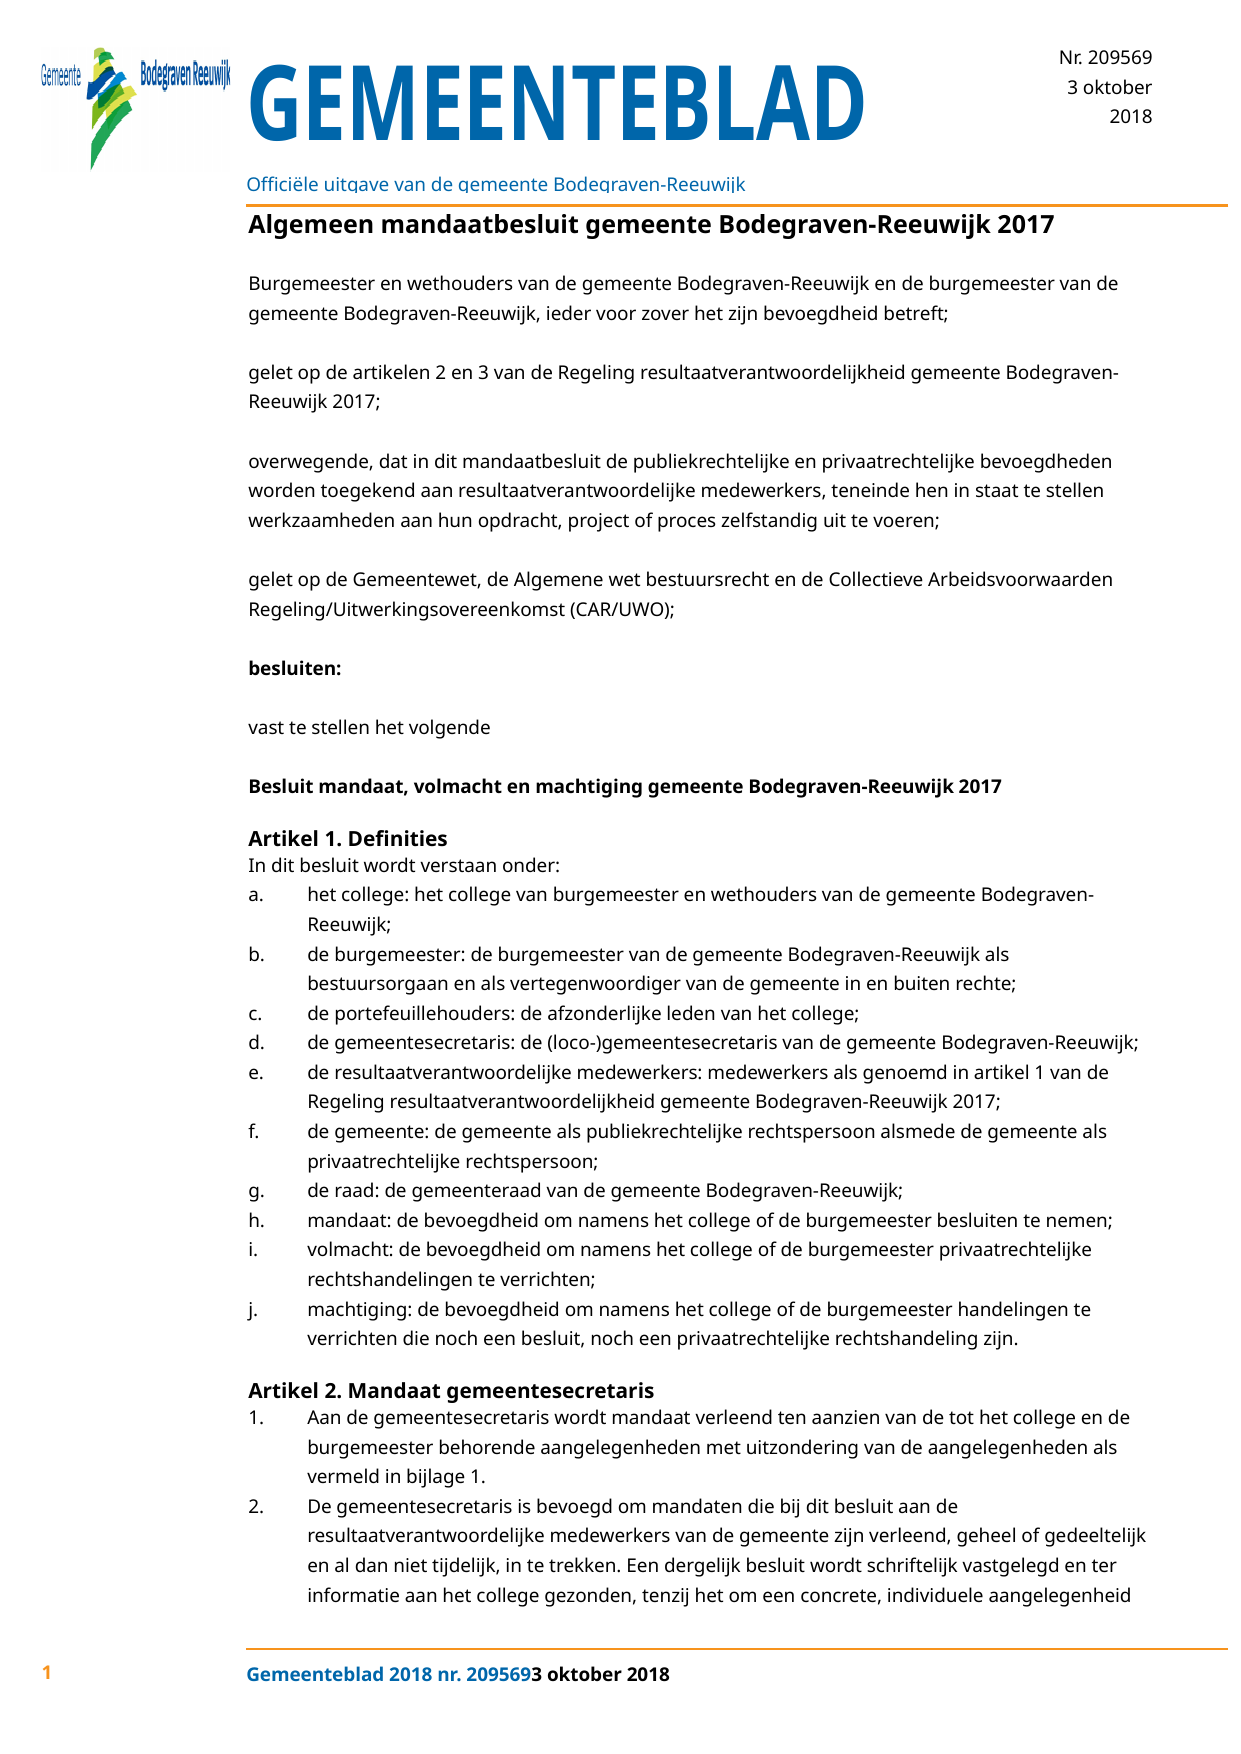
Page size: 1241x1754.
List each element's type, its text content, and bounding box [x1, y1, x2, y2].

list machtiging: de bevoegdheid om namens het college of de burgemeester handelingen te verrichten die noch een besluit, noch een privaatrechtelijke rechtshandeling zijn. [248, 1296, 1152, 1351]
list de resultaatverantwoordelijke medewerkers: medewerkers als genoemd in artikel 1 van de Regeling resultaatverantwoordelijkheid gemeente Bodegraven-Reeuwijk 2017; [248, 1059, 1152, 1114]
text Artikel 2. Mandaat gemeentesecretaris [248, 1376, 1152, 1404]
list de raad: de gemeenteraad van de gemeente Bodegraven-Reeuwijk; [248, 1177, 1152, 1203]
text In dit besluit wordt verstaan onder: [248, 852, 1152, 878]
list De gemeentesecretaris is bevoegd om mandaten die bij dit besluit aan de resultaatverantwoordelijke medewerkers van de gemeente zijn verleend, geheel of gedeeltelijk en al dan niet tijdelijk, in te trekken. Een dergelijk besluit wordt schriftelijk vastgelegd en ter informatie aan het college gezonden, tenzij het om een concrete, individuele aangelegenheid [248, 1493, 1152, 1607]
text Burgemeester en wethouders van de gemeente Bodegraven-Reeuwijk en de burgemeester van de gemeente Bodegraven-Reeuwijk, ieder voor zover het zijn bevoegdheid betreft; [248, 270, 1152, 326]
list mandaat: de bevoegdheid om namens het college of de burgemeester besluiten te nemen; [248, 1207, 1152, 1233]
text vast te stellen het volgende [248, 714, 1152, 740]
text gelet op de artikelen 2 en 3 van de Regeling resultaatverantwoordelijkheid gemeente Bodegraven-Reeuwijk 2017; [248, 359, 1152, 414]
list de gemeente: de gemeente als publiekrechtelijke rechtspersoon alsmede de gemeente als privaatrechtelijke rechtspersoon; [248, 1118, 1152, 1174]
text gelet op de Gemeentewet, de Algemene wet bestuursrecht en de Collectieve Arbeidsvoorwaarden Regeling/Uitwerkingsovereenkomst (CAR/UWO); [248, 566, 1152, 621]
list volmacht: de bevoegdheid om namens het college of de burgemeester privaatrechtelijke rechtshandelingen te verrichten; [248, 1237, 1152, 1292]
text overwegende, dat in dit mandaatbesluit de publiekrechtelijke en privaatrechtelijke bevoegdheden worden toegekend aan resultaatverantwoordelijke medewerkers, teneinde hen in staat te stellen werkzaamheden aan hun opdracht, project of proces zelfstandig uit te voeren; [248, 448, 1152, 533]
list Aan de gemeentesecretaris wordt mandaat verleend ten aanzien van de tot het college en de burgemeester behorende aangelegenheden met uitzondering van de aangelegenheden als vermeld in bijlage 1. [248, 1404, 1152, 1489]
list de burgemeester: de burgemeester van de gemeente Bodegraven-Reeuwijk als bestuursorgaan en als vertegenwoordiger van de gemeente in en buiten rechte; [248, 941, 1152, 996]
text Besluit mandaat, volmacht en machtiging gemeente Bodegraven-Reeuwijk 2017 [248, 773, 1152, 799]
list de gemeentesecretaris: de (loco-)gemeentesecretaris van de gemeente Bodegraven-Reeuwijk; [248, 1029, 1152, 1055]
text besluiten: [248, 655, 1152, 681]
list het college: het college van burgemeester en wethouders van de gemeente Bodegraven-Reeuwijk; [248, 882, 1152, 937]
list de portefeuillehouders: de afzonderlijke leden van het college; [248, 1000, 1152, 1026]
text Artikel 1. Definities [248, 824, 1152, 852]
picture [41, 47, 231, 172]
text Algemeen mandaatbesluit gemeente Bodegraven-Reeuwijk 2017 [248, 207, 1152, 241]
